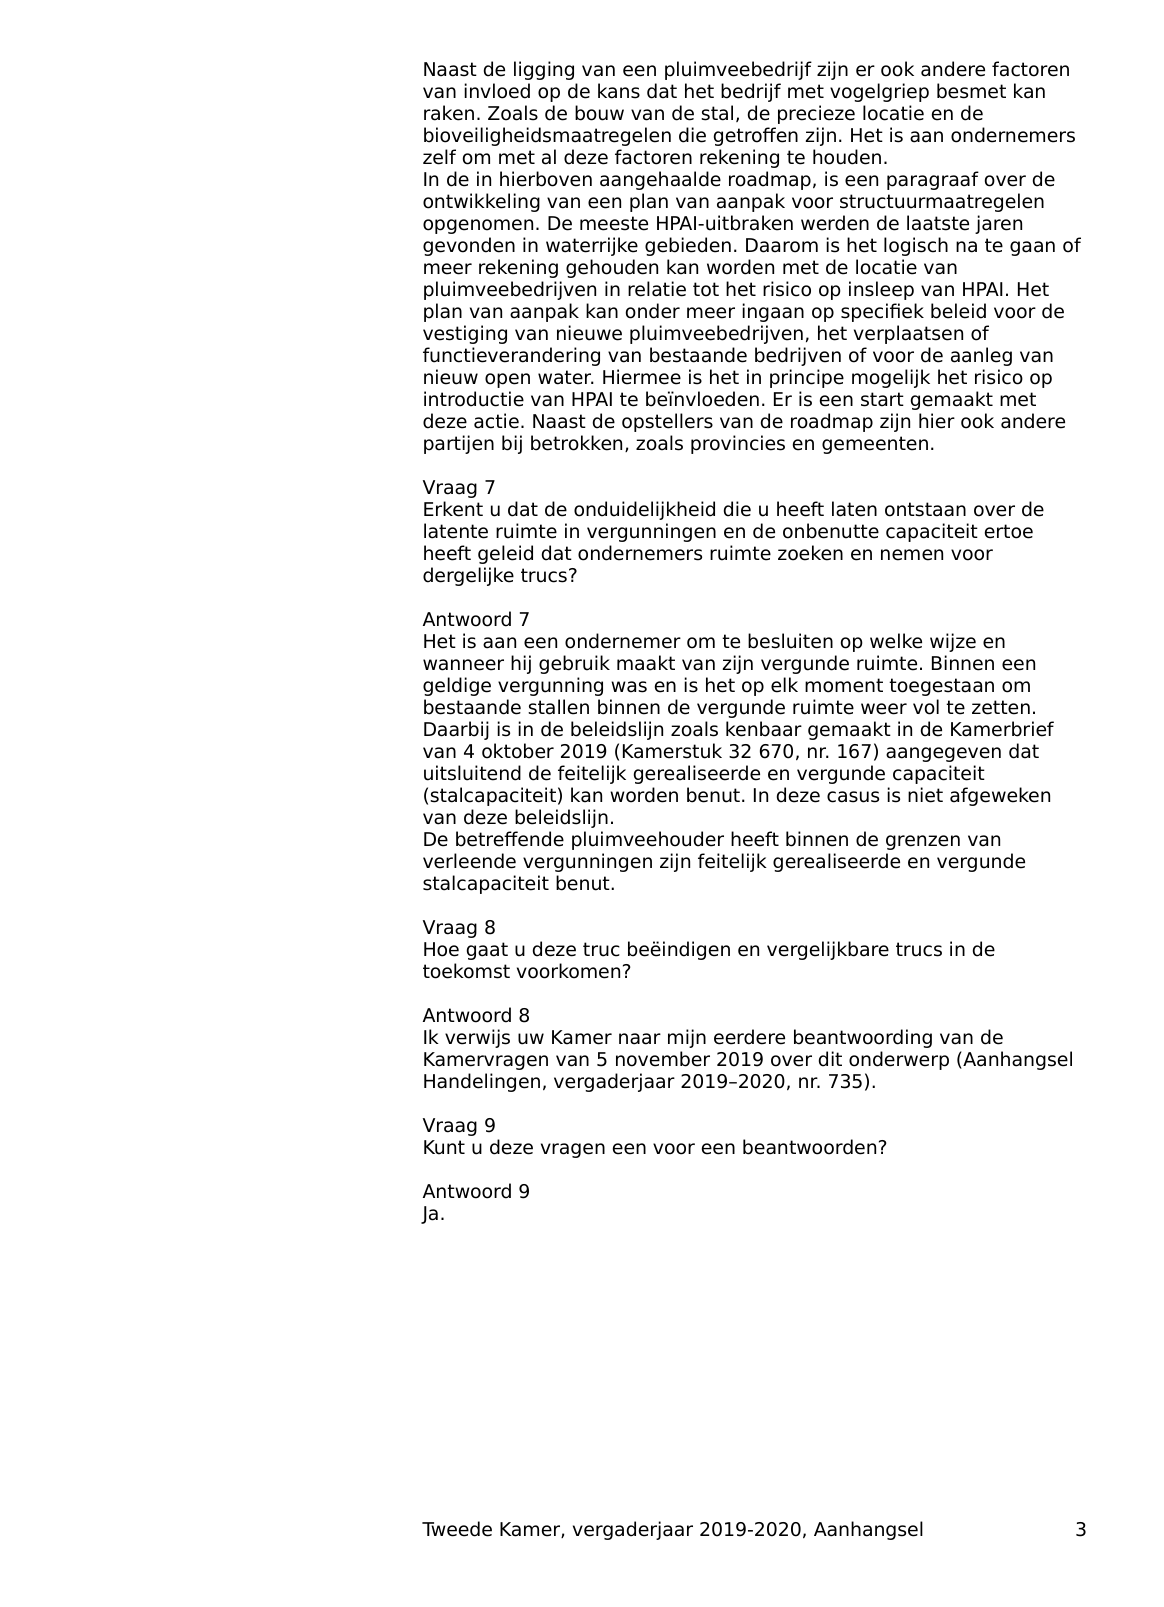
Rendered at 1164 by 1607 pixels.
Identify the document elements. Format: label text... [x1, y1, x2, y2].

text Vraag 7 [422, 477, 1087, 499]
text Het is aan een ondernemer om te besluiten op welke wijze en wanneer hij gebruik maakt van zijn vergunde ruimte. Binnen een geldige vergunning was en is het op elk moment toegestaan om bestaande stallen binnen de vergunde ruimte weer vol te zetten. Daarbij is in de beleidslijn zoals kenbaar gemaakt in de Kamerbrief van 4 oktober 2019 (Kamerstuk 32 670, nr. 167) aangegeven dat uitsluitend de feitelijk gerealiseerde en vergunde capaciteit (stalcapaciteit) kan worden benut. In deze casus is niet afgeweken van deze beleidslijn. [422, 631, 1087, 829]
text Naast de ligging van een pluimveebedrijf zijn er ook andere factoren van invloed op de kans dat het bedrijf met vogelgriep besmet kan raken. Zoals de bouw van de stal, de precieze locatie en de bioveiligheidsmaatregelen die getroffen zijn. Het is aan ondernemers zelf om met al deze factoren rekening te houden. [422, 59, 1087, 169]
text Hoe gaat u deze truc beëindigen en vergelijkbare trucs in de toekomst voorkomen? [422, 939, 1087, 983]
text In de in hierboven aangehaalde roadmap, is een paragraaf over de ontwikkeling van een plan van aanpak voor structuurmaatregelen opgenomen. De meeste HPAI-uitbraken werden de laatste jaren gevonden in waterrijke gebieden. Daarom is het logisch na te gaan of meer rekening gehouden kan worden met de locatie van pluimveebedrijven in relatie tot het risico op insleep van HPAI. Het plan van aanpak kan onder meer ingaan op specifiek beleid voor de vestiging van nieuwe pluimveebedrijven, het verplaatsen of functieverandering van bestaande bedrijven of voor de aanleg van nieuw open water. Hiermee is het in principe mogelijk het risico op introductie van HPAI te beïnvloeden. Er is een start gemaakt met deze actie. Naast de opstellers van de roadmap zijn hier ook andere partijen bij betrokken, zoals provincies en gemeenten. [422, 169, 1087, 455]
text Ja. [422, 1203, 1087, 1225]
text Kunt u deze vragen een voor een beantwoorden? [422, 1137, 1087, 1159]
text Antwoord 7 [422, 609, 1087, 631]
text Vraag 8 [422, 917, 1087, 939]
text De betreffende pluimveehouder heeft binnen de grenzen van verleende vergunningen zijn feitelijk gerealiseerde en vergunde stalcapaciteit benut. [422, 829, 1087, 895]
text Erkent u dat de onduidelijkheid die u heeft laten ontstaan over de latente ruimte in vergunningen en de onbenutte capaciteit ertoe heeft geleid dat ondernemers ruimte zoeken en nemen voor dergelijke trucs? [422, 499, 1087, 587]
text Antwoord 8 [422, 1005, 1087, 1027]
text Antwoord 9 [422, 1181, 1087, 1203]
text Ik verwijs uw Kamer naar mijn eerdere beantwoording van de Kamervragen van 5 november 2019 over dit onderwerp (Aanhangsel Handelingen, vergaderjaar 2019–2020, nr. 735). [422, 1027, 1087, 1093]
text Vraag 9 [422, 1115, 1087, 1137]
